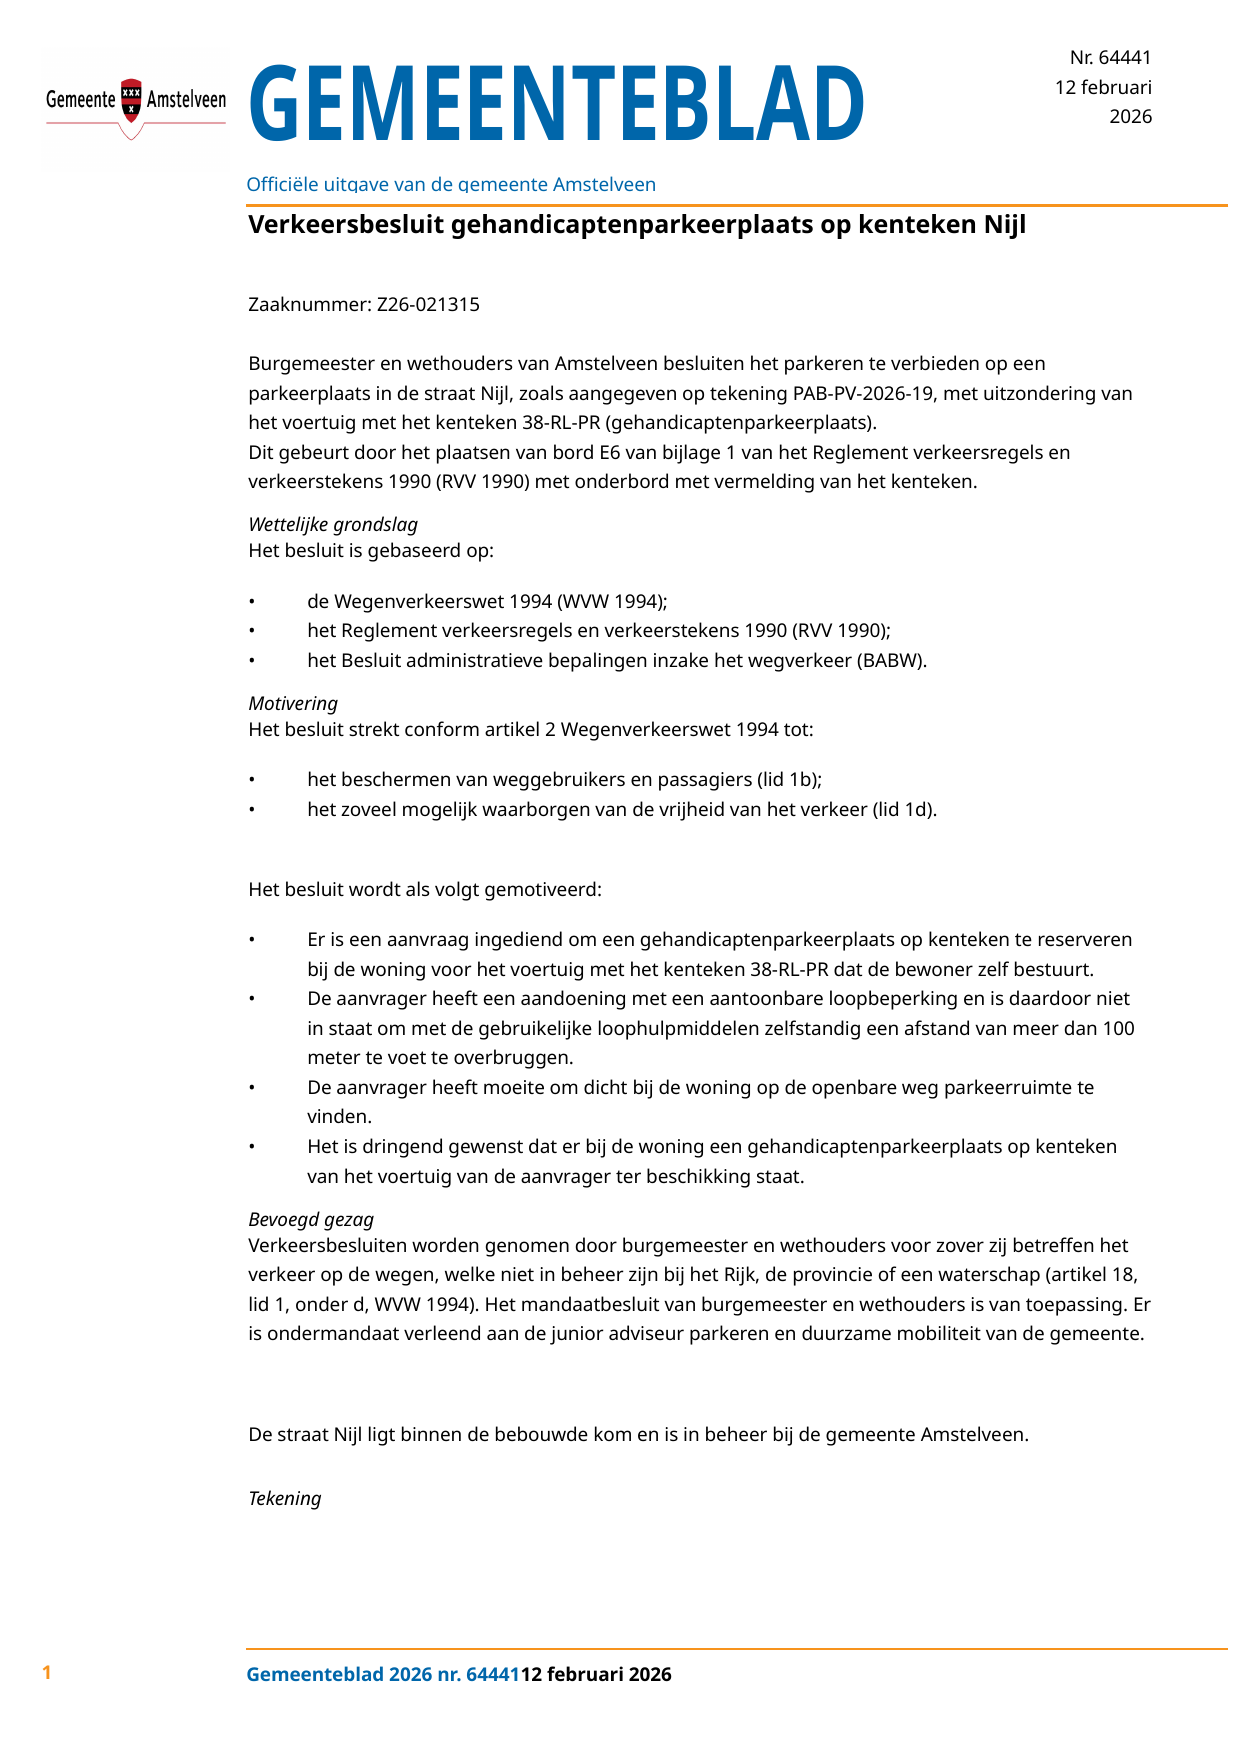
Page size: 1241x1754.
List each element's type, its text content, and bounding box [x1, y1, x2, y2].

text Dit gebeurt door het plaatsen van bord E6 van bijlage 1 van het Reglement verkeersregels en verkeerstekens 1990 (RVV 1990) met onderbord met vermelding van het kenteken. [248, 439, 1152, 494]
text Het besluit is gebaseerd op: [248, 537, 1152, 563]
list Het is dringend gewenst dat er bij de woning een gehandicaptenparkeerplaats op kenteken van het voertuig van de aanvrager ter beschikking staat. [248, 1133, 1152, 1189]
picture [41, 47, 231, 172]
text Wettelijke grondslag [248, 512, 1152, 537]
text Het besluit strekt conform artikel 2 Wegenverkeerswet 1994 tot: [248, 716, 1152, 742]
text De straat Nijl ligt binnen de bebouwde kom en is in beheer bij de gemeente Amstelveen. [248, 1421, 1152, 1447]
text Het besluit wordt als volgt gemotiveerd: [248, 876, 1152, 902]
list De aanvrager heeft moeite om dicht bij de woning op de openbare weg parkeerruimte te vinden. [248, 1074, 1152, 1129]
list het beschermen van weggebruikers en passagiers (lid 1b); [248, 766, 1152, 792]
text Verkeersbesluit gehandicaptenparkeerplaats op kenteken Nijl [248, 207, 1152, 241]
list het zoveel mogelijk waarborgen van de vrijheid van het verkeer (lid 1d). [248, 796, 1152, 822]
text Bevoegd gezag [248, 1206, 1152, 1232]
list het Reglement verkeersregels en verkeerstekens 1990 (RVV 1990); [248, 617, 1152, 643]
text Motivering [248, 690, 1152, 716]
list de Wegenverkeerswet 1994 (WVW 1994); [248, 588, 1152, 613]
text Tekening [248, 1485, 1152, 1511]
list Er is een aanvraag ingediend om een gehandicaptenparkeerplaats op kenteken te reserveren bij de woning voor het voertuig met het kenteken 38-RL-PR dat de bewoner zelf bestuurt. [248, 926, 1152, 982]
list het Besluit administratieve bepalingen inzake het wegverkeer (BABW). [248, 647, 1152, 673]
list De aanvrager heeft een aandoening met een aantoonbare loopbeperking en is daardoor niet in staat om met de gebruikelijke loophulpmiddelen zelfstandig een afstand van meer dan 100 meter te voet te overbruggen. [248, 985, 1152, 1070]
text Burgemeester en wethouders van Amstelveen besluiten het parkeren te verbieden op een parkeerplaats in de straat Nijl, zoals aangegeven op tekening PAB-PV-2026-19, met uitzondering van het voertuig met het kenteken 38-RL-PR (gehandicaptenparkeerplaats). [248, 350, 1152, 435]
text Zaaknummer: Z26-021315 [248, 291, 1152, 317]
text Verkeersbesluiten worden genomen door burgemeester en wethouders voor zover zij betreffen het verkeer op de wegen, welke niet in beheer zijn bij het Rijk, de provincie of een waterschap (artikel 18, lid 1, onder d, WVW 1994). Het mandaatbesluit van burgemeester en wethouders is van toepassing. Er is ondermandaat verleend aan de junior adviseur parkeren en duurzame mobiliteit van de gemeente. [248, 1232, 1152, 1346]
